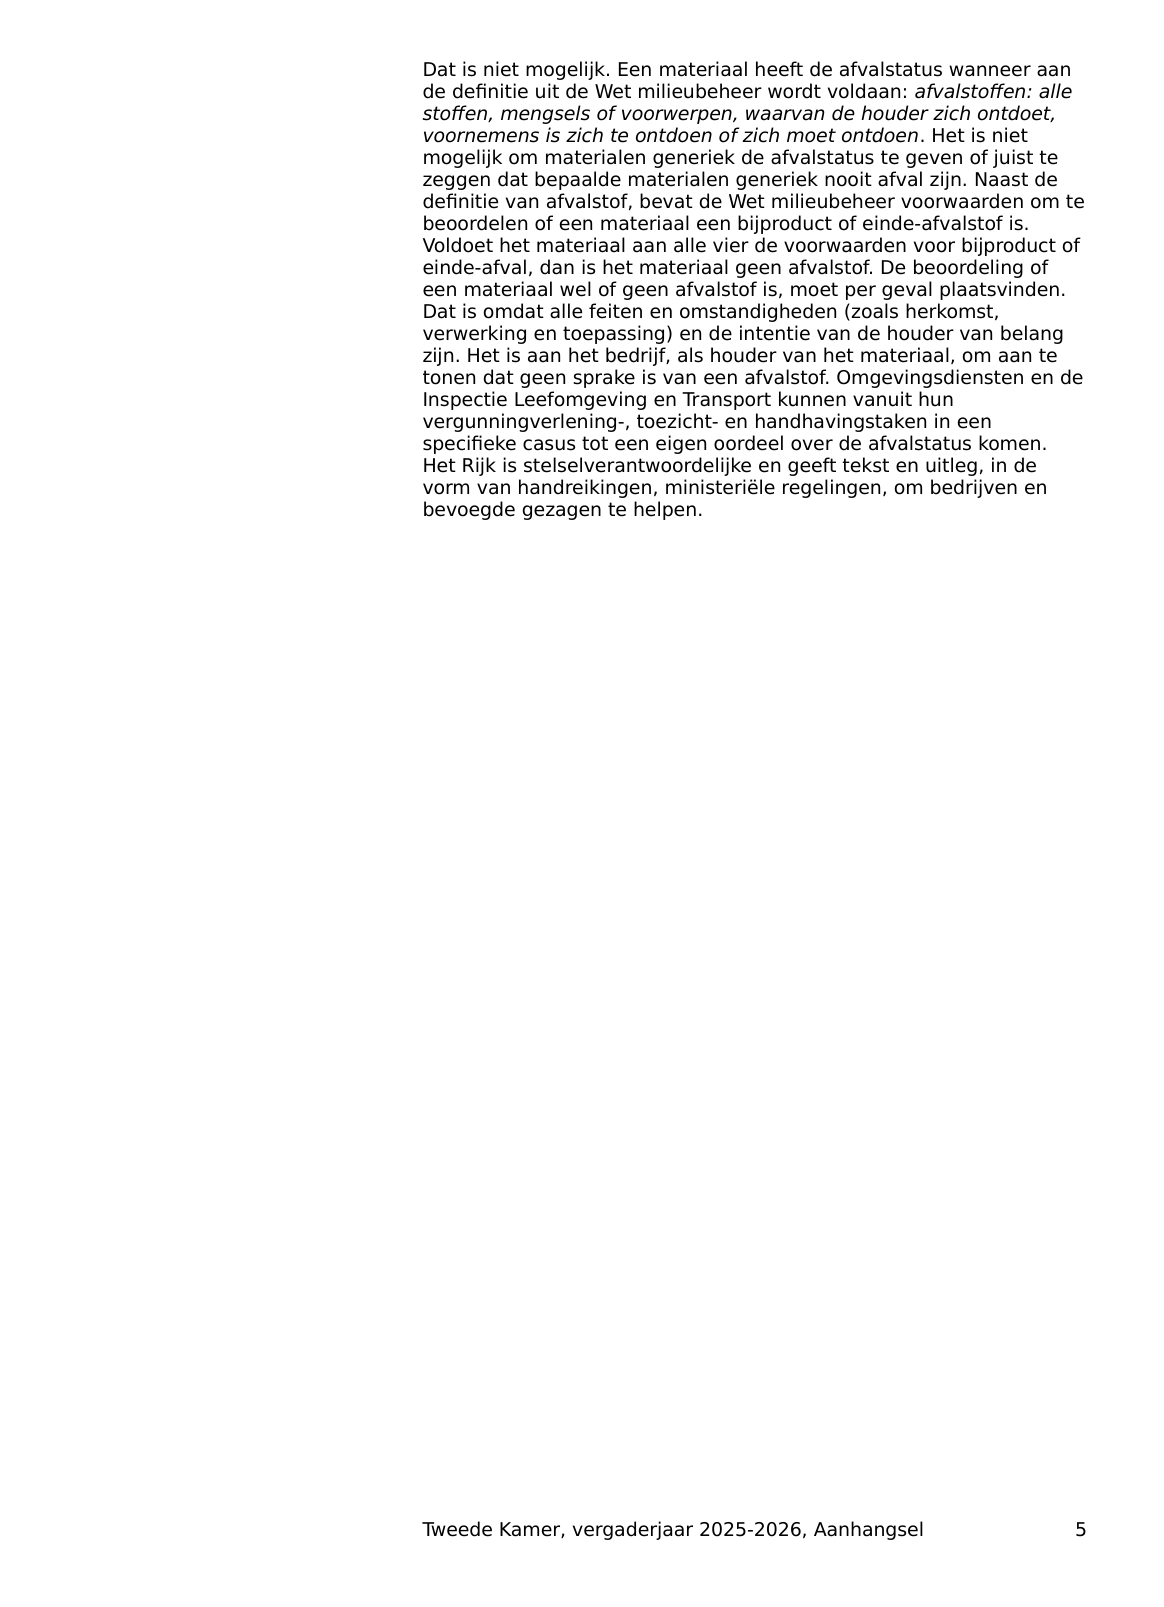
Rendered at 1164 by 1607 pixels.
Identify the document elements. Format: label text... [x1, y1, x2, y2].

text Dat is niet mogelijk. Een materiaal heeft de afvalstatus wanneer aan de definitie uit de Wet milieubeheer wordt voldaan: afvalstoffen: alle stoffen, mengsels of voorwerpen, waarvan de houder zich ontdoet, voornemens is zich te ontdoen of zich moet ontdoen. Het is niet mogelijk om materialen generiek de afvalstatus te geven of juist te zeggen dat bepaalde materialen generiek nooit afval zijn. Naast de definitie van afvalstof, bevat de Wet milieubeheer voorwaarden om te beoordelen of een materiaal een bijproduct of einde-afvalstof is. Voldoet het materiaal aan alle vier de voorwaarden voor bijproduct of einde-afval, dan is het materiaal geen afvalstof. De beoordeling of een materiaal wel of geen afvalstof is, moet per geval plaatsvinden. Dat is omdat alle feiten en omstandigheden (zoals herkomst, verwerking en toepassing) en de intentie van de houder van belang zijn. Het is aan het bedrijf, als houder van het materiaal, om aan te tonen dat geen sprake is van een afvalstof. Omgevingsdiensten en de Inspectie Leefomgeving en Transport kunnen vanuit hun vergunningverlening-, toezicht- en handhavingstaken in een specifieke casus tot een eigen oordeel over de afvalstatus komen. Het Rijk is stelselverantwoordelijke en geeft tekst en uitleg, in de vorm van handreikingen, ministeriële regelingen, om bedrijven en bevoegde gezagen te helpen. [422, 59, 1087, 521]
